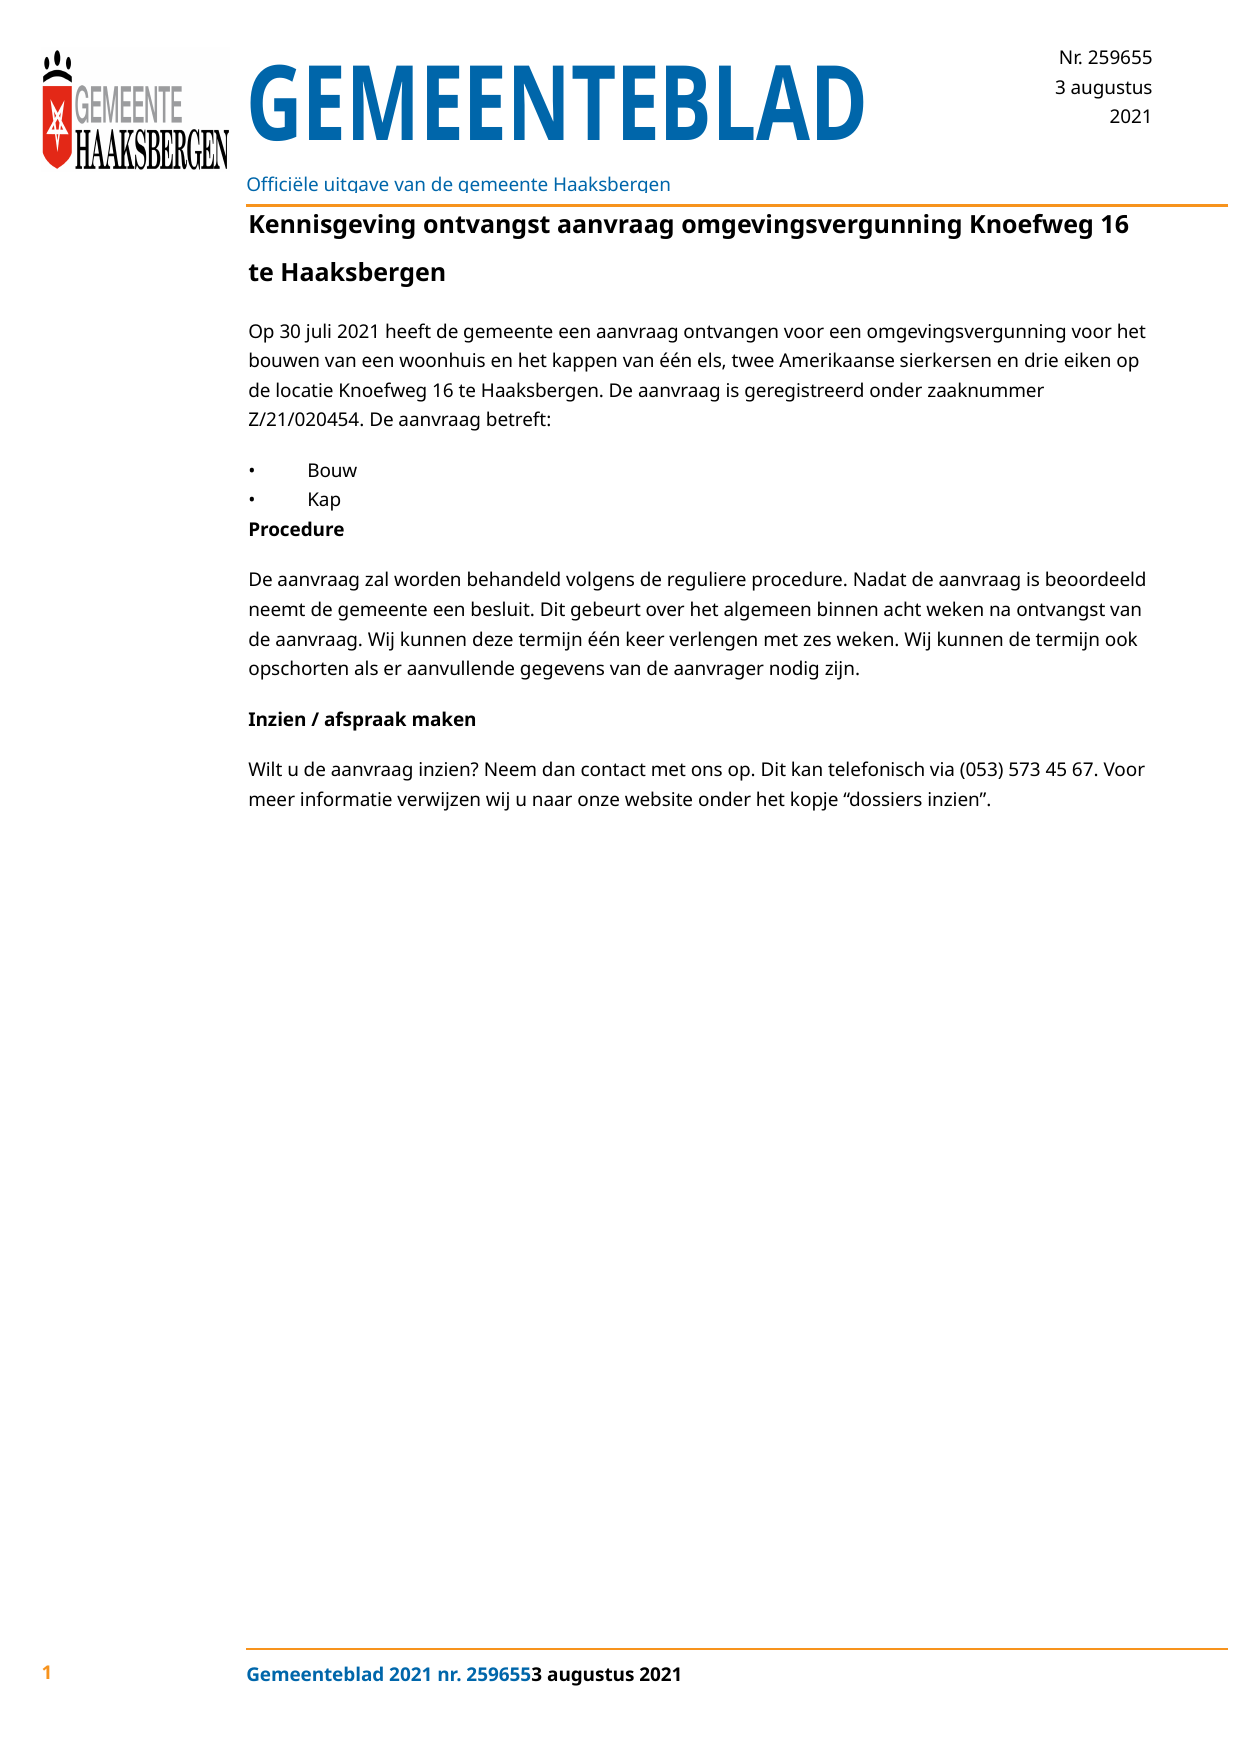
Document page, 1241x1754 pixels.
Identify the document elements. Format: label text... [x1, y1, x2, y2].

list Bouw [248, 457, 1152, 483]
picture [41, 47, 231, 172]
text Procedure [248, 516, 1152, 542]
text Kennisgeving ontvangst aanvraag omgevingsvergunning Knoefweg 16 te Haaksbergen [248, 207, 1152, 288]
text Op 30 juli 2021 heeft de gemeente een aanvraag ontvangen voor een omgevingsvergunning voor het bouwen van een woonhuis en het kappen van één els, twee Amerikaanse sierkersen en drie eiken op de locatie Knoefweg 16 te Haaksbergen. De aanvraag is geregistreerd onder zaaknummer Z/21/020454. De aanvraag betreft: [248, 318, 1152, 432]
text Inzien / afspraak maken [248, 706, 1152, 732]
text Wilt u de aanvraag inzien? Neem dan contact met ons op. Dit kan telefonisch via (053) 573 45 67. Voor meer informatie verwijzen wij u naar onze website onder het kopje “dossiers inzien”. [248, 756, 1152, 812]
list Kap [248, 487, 1152, 512]
text De aanvraag zal worden behandeld volgens de reguliere procedure. Nadat de aanvraag is beoordeeld neemt de gemeente een besluit. Dit gebeurt over het algemeen binnen acht weken na ontvangst van de aanvraag. Wij kunnen deze termijn één keer verlengen met zes weken. Wij kunnen de termijn ook opschorten als er aanvullende gegevens van de aanvrager nodig zijn. [248, 567, 1152, 681]
